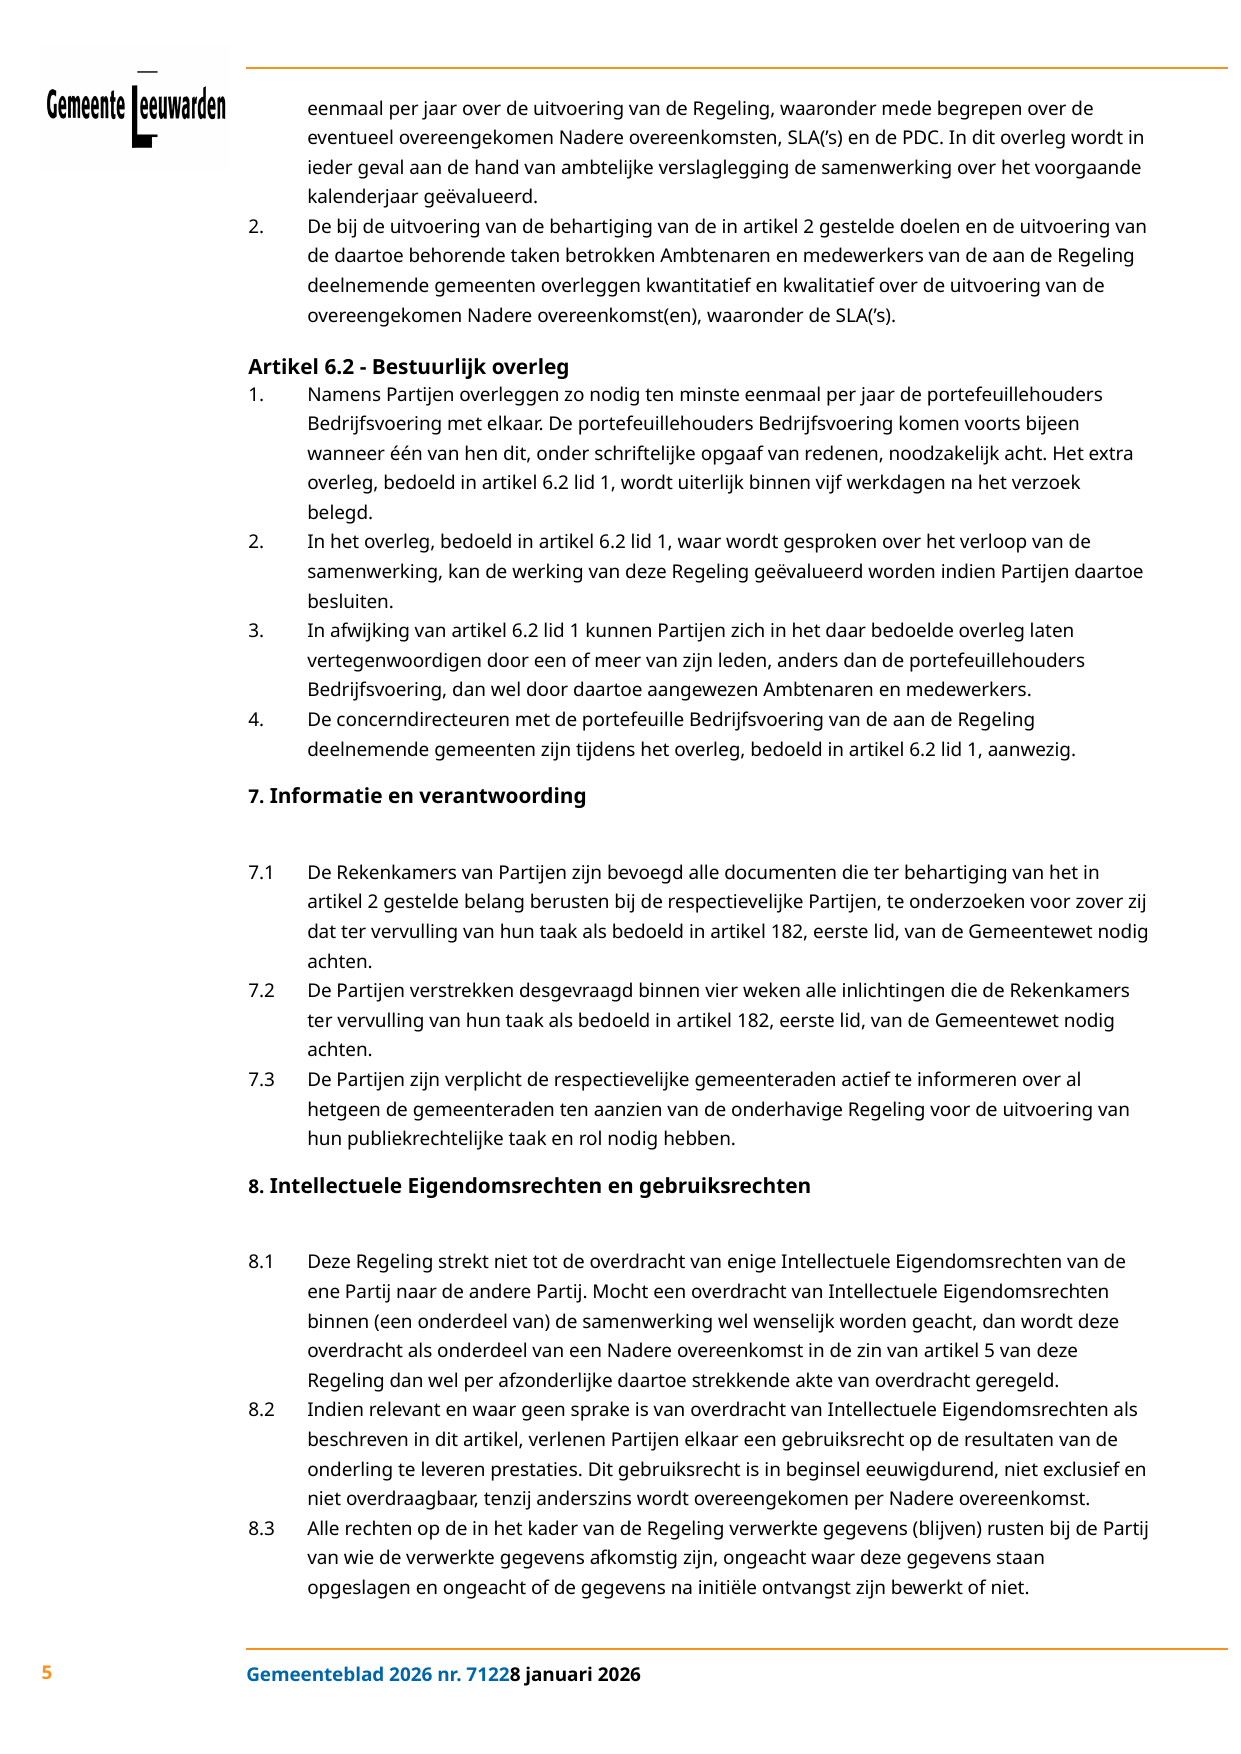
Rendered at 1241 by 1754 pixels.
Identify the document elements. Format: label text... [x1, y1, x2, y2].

list Namens Partijen overleggen zo nodig ten minste eenmaal per jaar de portefeuillehouders Bedrijfsvoering met elkaar. De portefeuillehouders Bedrijfsvoering komen voorts bijeen wanneer één van hen dit, onder schriftelijke opgaaf van redenen, noodzakelijk acht. Het extra overleg, bedoeld in artikel 6.2 lid 1, wordt uiterlijk binnen vijf werkdagen na het verzoek belegd. [248, 381, 1152, 525]
text 8. Intellectuele Eigendomsrechten en gebruiksrechten [248, 1171, 1152, 1199]
text Artikel 6.2 - Bestuurlijk overleg [248, 352, 1152, 381]
list De Rekenkamers van Partijen zijn bevoegd alle documenten die ter behartiging van het in artikel 2 gestelde belang berusten bij de respectievelijke Partijen, te onderzoeken voor zover zij dat ter vervulling van hun taak als bedoeld in artikel 182, eerste lid, van de Gemeentewet nodig achten. [248, 859, 1152, 973]
list eenmaal per jaar over de uitvoering van de Regeling, waaronder mede begrepen over de eventueel overeengekomen Nadere overeenkomsten, SLA(’s) en de PDC. In dit overleg wordt in ieder geval aan de hand van ambtelijke verslaglegging de samenwerking over het voorgaande kalenderjaar geëvalueerd. [248, 95, 1152, 209]
list De Partijen zijn verplicht de respectievelijke gemeenteraden actief te informeren over al hetgeen de gemeenteraden ten aanzien van de onderhavige Regeling voor de uitvoering van hun publiekrechtelijke taak en rol nodig hebben. [248, 1066, 1152, 1151]
list Indien relevant en waar geen sprake is van overdracht van Intellectuele Eigendomsrechten als beschreven in dit artikel, verlenen Partijen elkaar een gebruiksrecht op de resultaten van de onderling te leveren prestaties. Dit gebruiksrecht is in beginsel eeuwigdurend, niet exclusief en niet overdraagbaar, tenzij anderszins wordt overeengekomen per Nadere overeenkomst. [248, 1397, 1152, 1511]
list De concerndirecteuren met de portefeuille Bedrijfsvoering van de aan de Regeling deelnemende gemeenten zijn tijdens het overleg, bedoeld in artikel 6.2 lid 1, aanwezig. [248, 706, 1152, 761]
list In afwijking van artikel 6.2 lid 1 kunnen Partijen zich in het daar bedoelde overleg laten vertegenwoordigen door een of meer van zijn leden, anders dan de portefeuillehouders Bedrijfsvoering, dan wel door daartoe aangewezen Ambtenaren en medewerkers. [248, 617, 1152, 702]
list In het overleg, bedoeld in artikel 6.2 lid 1, waar wordt gesproken over het verloop van de samenwerking, kan de werking van deze Regeling geëvalueerd worden indien Partijen daartoe besluiten. [248, 529, 1152, 613]
list De bij de uitvoering van de behartiging van de in artikel 2 gestelde doelen en de uitvoering van de daartoe behorende taken betrokken Ambtenaren en medewerkers van de aan de Regeling deelnemende gemeenten overleggen kwantitatief en kwalitatief over de uitvoering van de overeengekomen Nadere overeenkomst(en), waaronder de SLA(’s). [248, 213, 1152, 328]
picture [41, 47, 231, 172]
text 7. Informatie en verantwoording [248, 781, 1152, 810]
list Deze Regeling strekt niet tot de overdracht van enige Intellectuele Eigendomsrechten van de ene Partij naar de andere Partij. Mocht een overdracht van Intellectuele Eigendomsrechten binnen (een onderdeel van) de samenwerking wel wenselijk worden geacht, dan wordt deze overdracht als onderdeel van een Nadere overeenkomst in de zin van artikel 5 van deze Regeling dan wel per afzonderlijke daartoe strekkende akte van overdracht geregeld. [248, 1249, 1152, 1393]
list De Partijen verstrekken desgevraagd binnen vier weken alle inlichtingen die de Rekenkamers ter vervulling van hun taak als bedoeld in artikel 182, eerste lid, van de Gemeentewet nodig achten. [248, 977, 1152, 1062]
list Alle rechten op de in het kader van de Regeling verwerkte gegevens (blijven) rusten bij de Partij van wie de verwerkte gegevens afkomstig zijn, ongeacht waar deze gegevens staan opgeslagen en ongeacht of de gegevens na initiële ontvangst zijn bewerkt of niet. [248, 1515, 1152, 1600]
